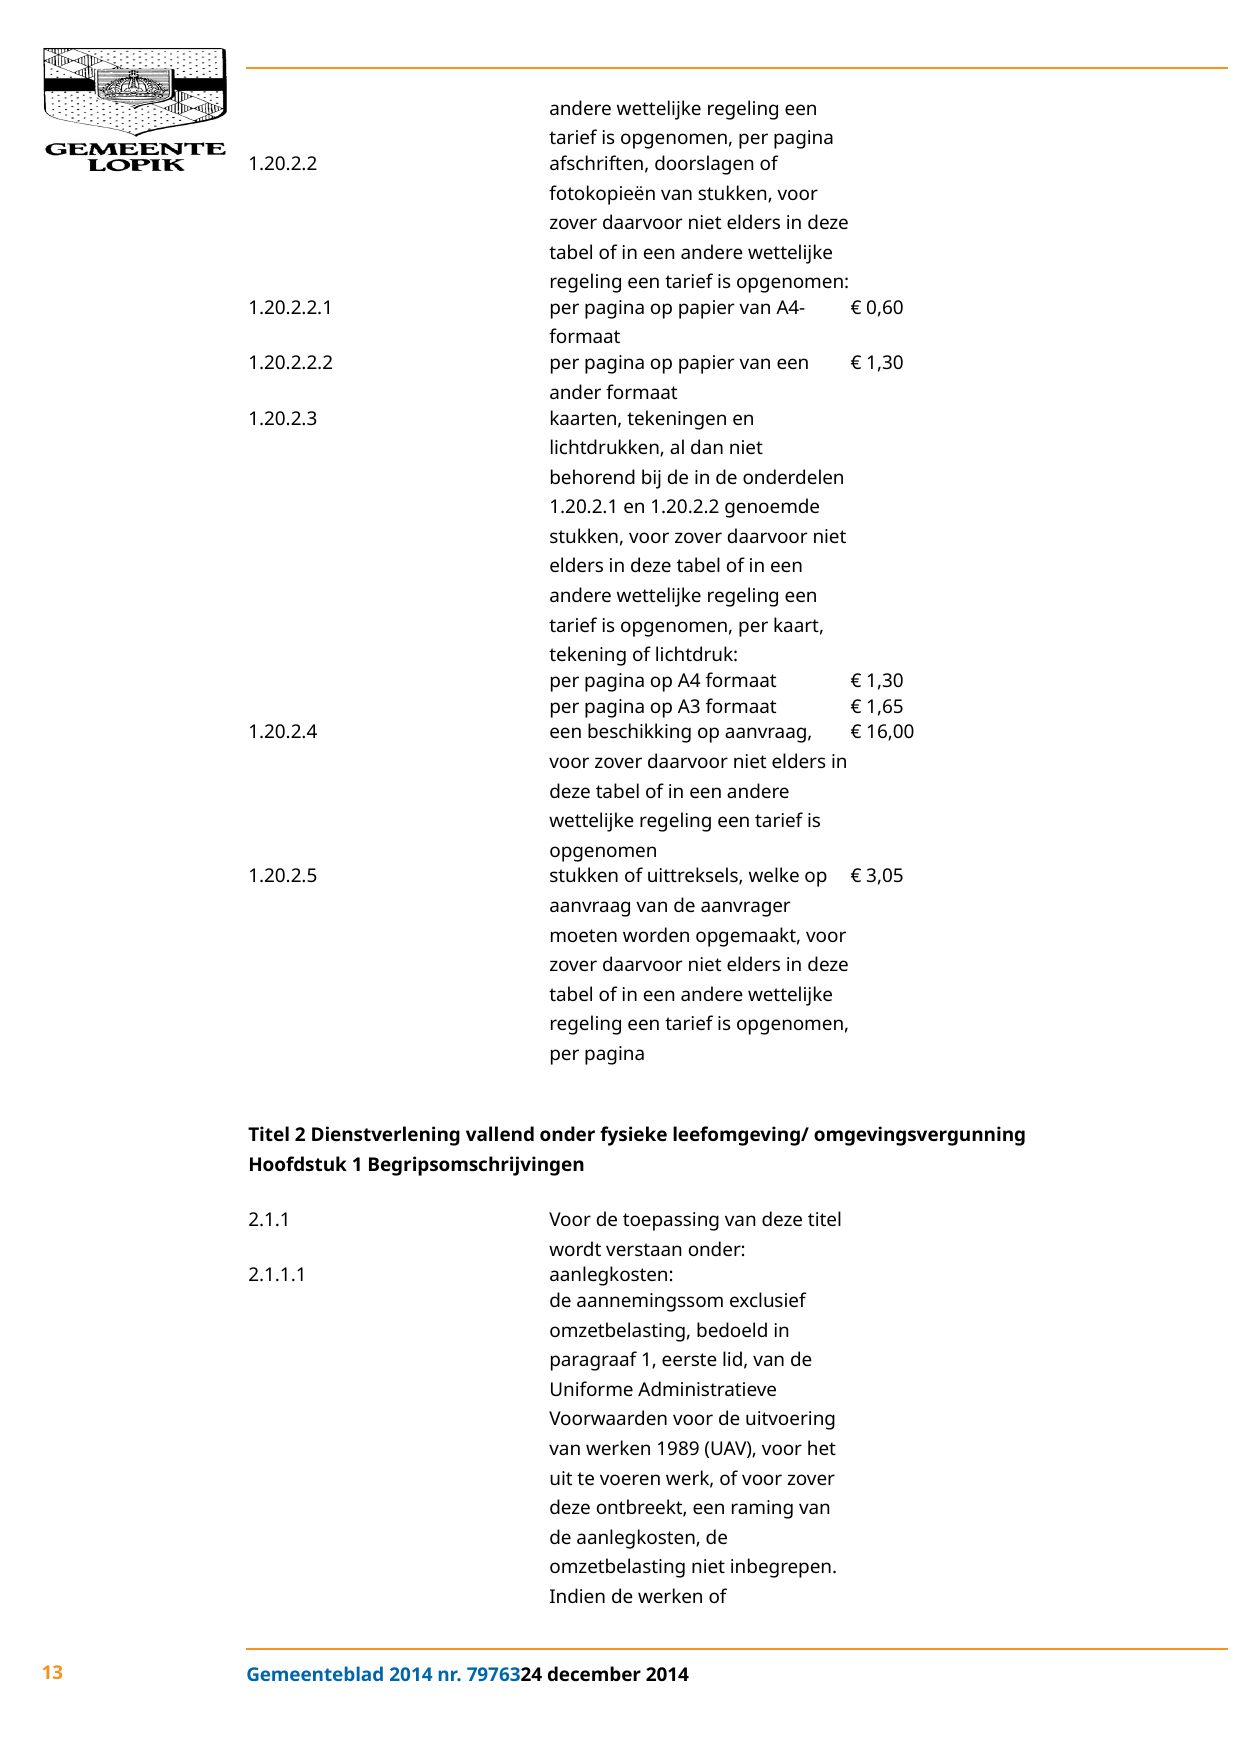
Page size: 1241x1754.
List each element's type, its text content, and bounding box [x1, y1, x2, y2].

table_cell [850, 405, 1152, 667]
text Hoofdstuk 1 Begripsomschrijvingen [248, 1151, 1152, 1177]
table_cell kaarten, tekeningen en lichtdrukken, al dan niet behorend bij de in de onderdelen 1.20.2.1 en 1.20.2.2 genoemde stukken, voor zover daarvoor niet elders in deze tabel of in een andere wettelijke regeling een tarief is opgenomen, per kaart, tekening of lichtdruk: [549, 405, 850, 667]
picture [41, 47, 231, 172]
table_cell per pagina op papier van een ander formaat [549, 350, 850, 405]
table_cell per pagina op A3 formaat [549, 693, 850, 719]
table_cell een beschikking op aanvraag, voor zover daarvoor niet elders in deze tabel of in een andere wettelijke regeling een tarief is opgenomen [549, 719, 850, 863]
table_cell € 3,05 [850, 863, 1152, 1066]
table_header 2.1.1 [248, 1206, 549, 1261]
table_cell de aannemingssom exclusief omzetbelasting, bedoeld in paragraaf 1, eerste lid, van de Uniforme Administratieve Voorwaarden voor de uitvoering van werken 1989 (UAV), voor het uit te voeren werk, of voor zover deze ontbreekt, een raming van de aanlegkosten, de omzetbelasting niet inbegrepen. Indien de werken of [549, 1287, 850, 1609]
table_cell € 1,30 [850, 667, 1152, 693]
table_cell € 0,60 [850, 294, 1152, 349]
table_cell 1.20.2.4 [248, 719, 549, 863]
table_cell 1.20.2.2 [248, 150, 549, 294]
table_cell stukken of uittreksels, welke op aanvraag van de aanvrager moeten worden opgemaakt, voor zover daarvoor niet elders in deze tabel of in een andere wettelijke regeling een tarief is opgenomen, per pagina [549, 863, 850, 1066]
table_cell € 1,65 [850, 693, 1152, 719]
table_cell [850, 95, 1152, 150]
table_cell [850, 150, 1152, 294]
table_cell aanlegkosten: [549, 1261, 850, 1287]
table_cell per pagina op A4 formaat [549, 667, 850, 693]
table_cell [248, 95, 549, 150]
table_header [850, 1206, 1152, 1261]
table_cell 1.20.2.3 [248, 405, 549, 667]
table_cell 2.1.1.1 [248, 1261, 549, 1287]
table_cell [248, 1287, 549, 1609]
table_header Voor de toepassing van deze titel wordt verstaan onder: [549, 1206, 850, 1261]
table_cell per pagina op papier van A4-formaat [549, 294, 850, 349]
table_cell € 16,00 [850, 719, 1152, 863]
table_cell 1.20.2.2.1 [248, 294, 549, 349]
table_cell [850, 1287, 1152, 1609]
table_cell 1.20.2.2.2 [248, 350, 549, 405]
text Titel 2 Dienstverlening vallend onder fysieke leefomgeving/ omgevingsvergunning [248, 1121, 1152, 1147]
table_cell € 1,30 [850, 350, 1152, 405]
table_cell afschriften, doorslagen of fotokopieën van stukken, voor zover daarvoor niet elders in deze tabel of in een andere wettelijke regeling een tarief is opgenomen: [549, 150, 850, 294]
table_cell [248, 693, 549, 719]
table_cell [850, 1261, 1152, 1287]
table_cell [248, 667, 549, 693]
table_cell andere wettelijke regeling een tarief is opgenomen, per pagina [549, 95, 850, 150]
table_cell 1.20.2.5 [248, 863, 549, 1066]
